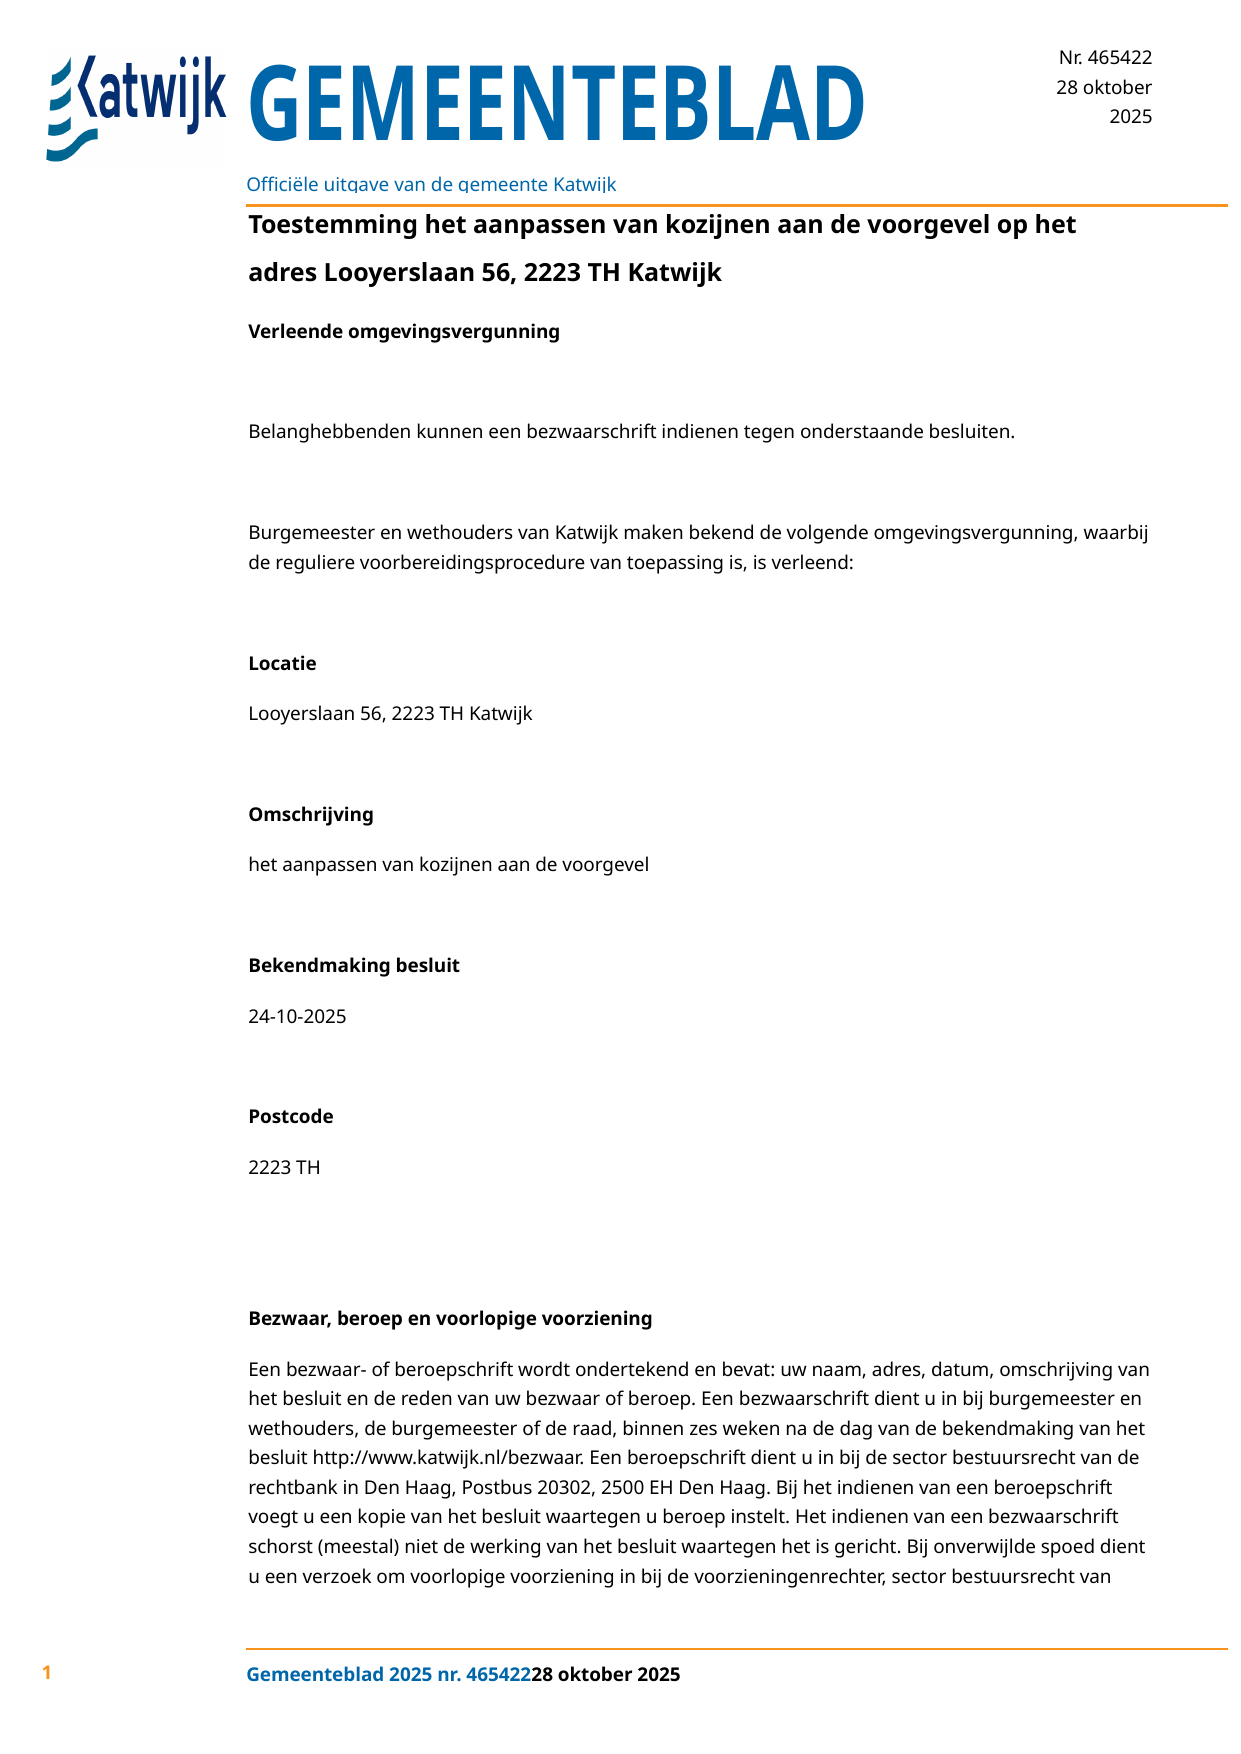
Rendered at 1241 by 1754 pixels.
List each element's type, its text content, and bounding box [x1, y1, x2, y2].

text Omschrijving [248, 801, 1152, 827]
text het aanpassen van kozijnen aan de voorgevel [248, 852, 1152, 877]
text Bekendmaking besluit [248, 952, 1152, 978]
text Toestemming het aanpassen van kozijnen aan de voorgevel op het adres Looyerslaan 56, 2223 TH Katwijk [248, 207, 1152, 288]
text Belanghebbenden kunnen een bezwaarschrift indienen tegen onderstaande besluiten. [248, 419, 1152, 444]
text Een bezwaar- of beroepschrift wordt ondertekend en bevat: uw naam, adres, datum, omschrijving van het besluit en de reden van uw bezwaar of beroep. Een bezwaarschrift dient u in bij burgemeester en wethouders, de burgemeester of de raad, binnen zes weken na de dag van de bekendmaking van het besluit http://www.katwijk.nl/bezwaar. Een beroepschrift dient u in bij de sector bestuursrecht van de rechtbank in Den Haag, Postbus 20302, 2500 EH Den Haag. Bij het indienen van een beroepschrift voegt u een kopie van het besluit waartegen u beroep instelt. Het indienen van een bezwaarschrift schorst (meestal) niet de werking van het besluit waartegen het is gericht. Bij onverwijlde spoed dient u een verzoek om voorlopige voorziening in bij de voorzieningenrechter, sector bestuursrecht van [248, 1356, 1152, 1589]
text Postcode [248, 1104, 1152, 1129]
text 2223 TH [248, 1154, 1152, 1180]
text Looyerslaan 56, 2223 TH Katwijk [248, 700, 1152, 726]
text 24-10-2025 [248, 1003, 1152, 1029]
text Burgemeester en wethouders van Katwijk maken bekend de volgende omgevingsvergunning, waarbij de reguliere voorbereidingsprocedure van toepassing is, is verleend: [248, 519, 1152, 575]
picture [41, 47, 231, 172]
text Verleende omgevingsvergunning [248, 318, 1152, 344]
text Locatie [248, 650, 1152, 676]
text Bezwaar, beroep en voorlopige voorziening [248, 1305, 1152, 1331]
